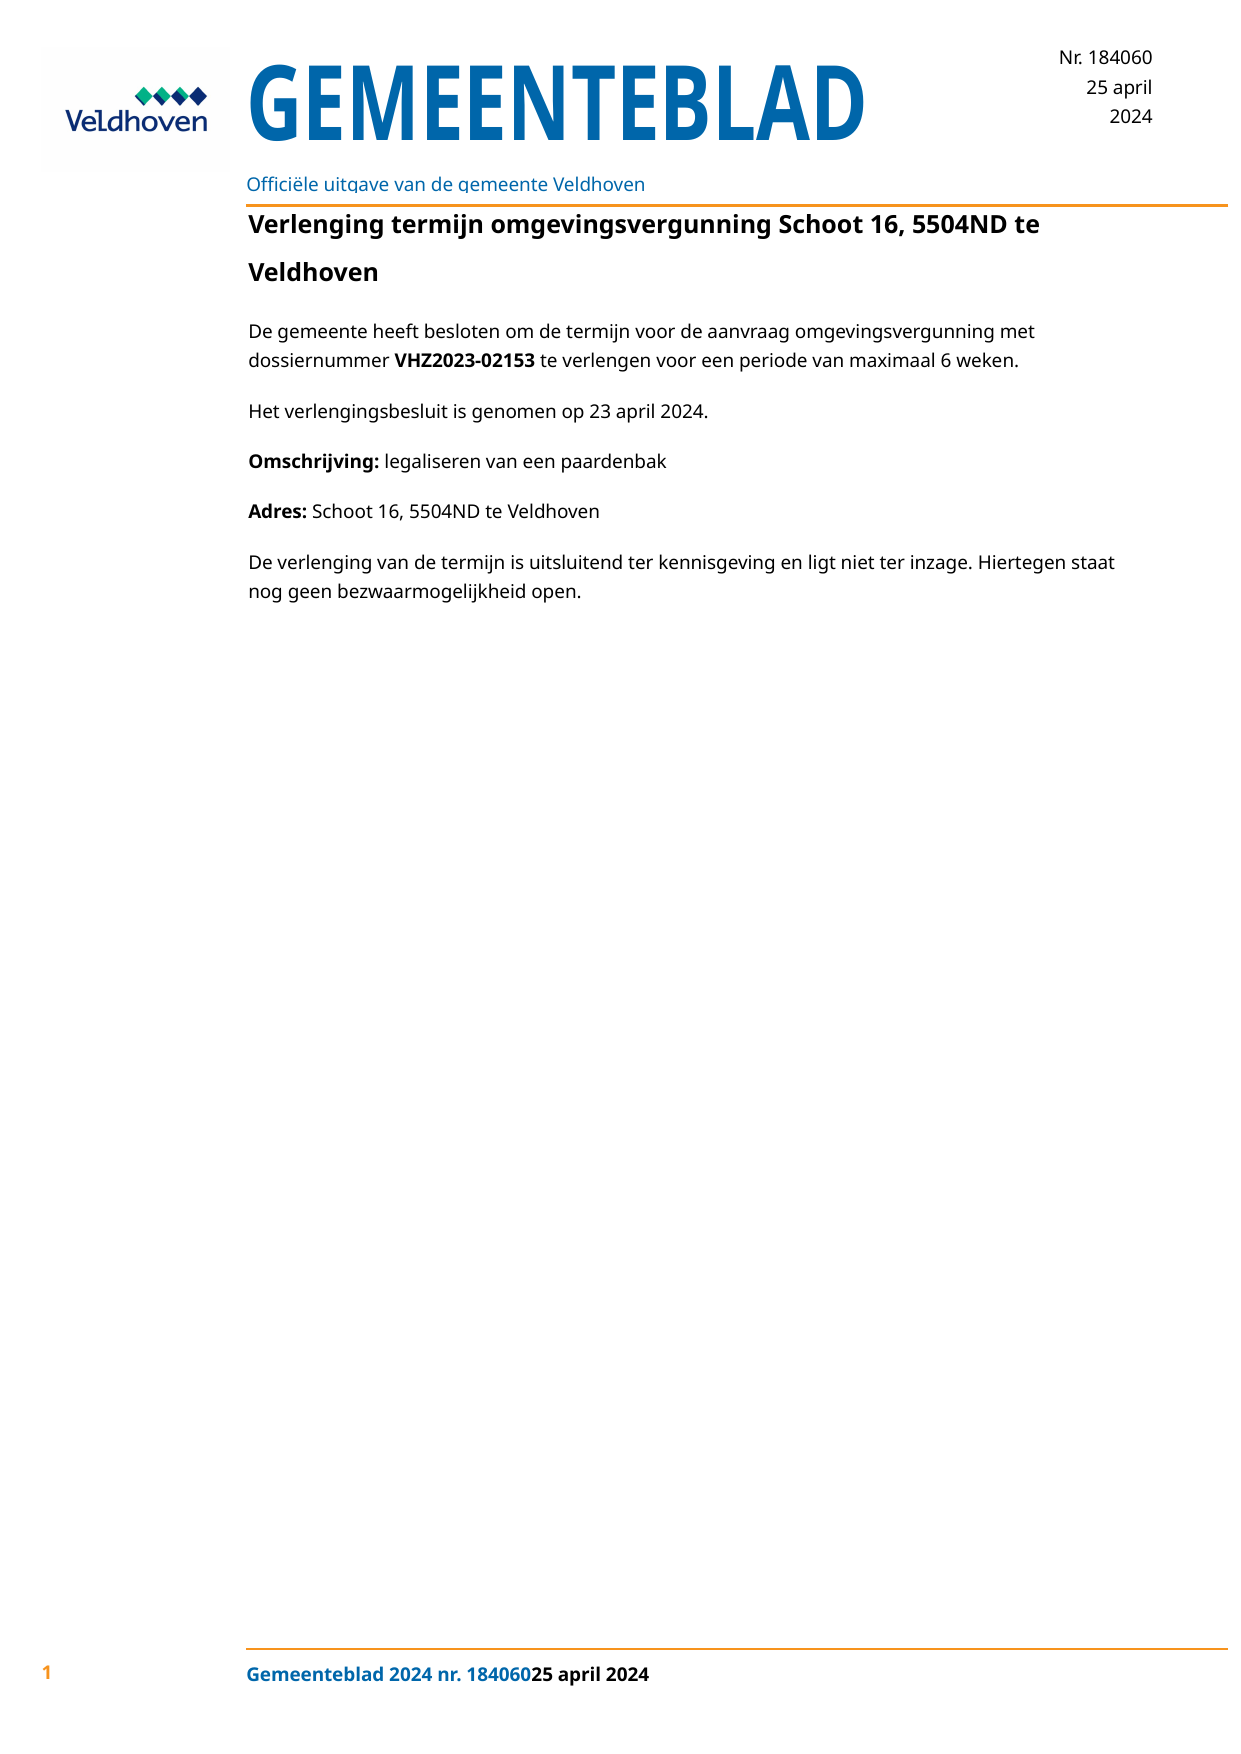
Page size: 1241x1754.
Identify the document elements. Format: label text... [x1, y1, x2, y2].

text Omschrijving: legaliseren van een paardenbak [248, 448, 1152, 474]
text Verlenging termijn omgevingsvergunning Schoot 16, 5504ND te Veldhoven [248, 207, 1152, 288]
text De gemeente heeft besloten om de termijn voor de aanvraag omgevingsvergunning met dossiernummer VHZ2023-02153 te verlengen voor een periode van maximaal 6 weken. [248, 318, 1152, 373]
text Adres: Schoot 16, 5504ND te Veldhoven [248, 499, 1152, 524]
text Het verlengingsbesluit is genomen op 23 april 2024. [248, 398, 1152, 424]
text De verlenging van de termijn is uitsluitend ter kennisgeving en ligt niet ter inzage. Hiertegen staat nog geen bezwaarmogelijkheid open. [248, 549, 1152, 604]
picture [41, 47, 231, 172]
